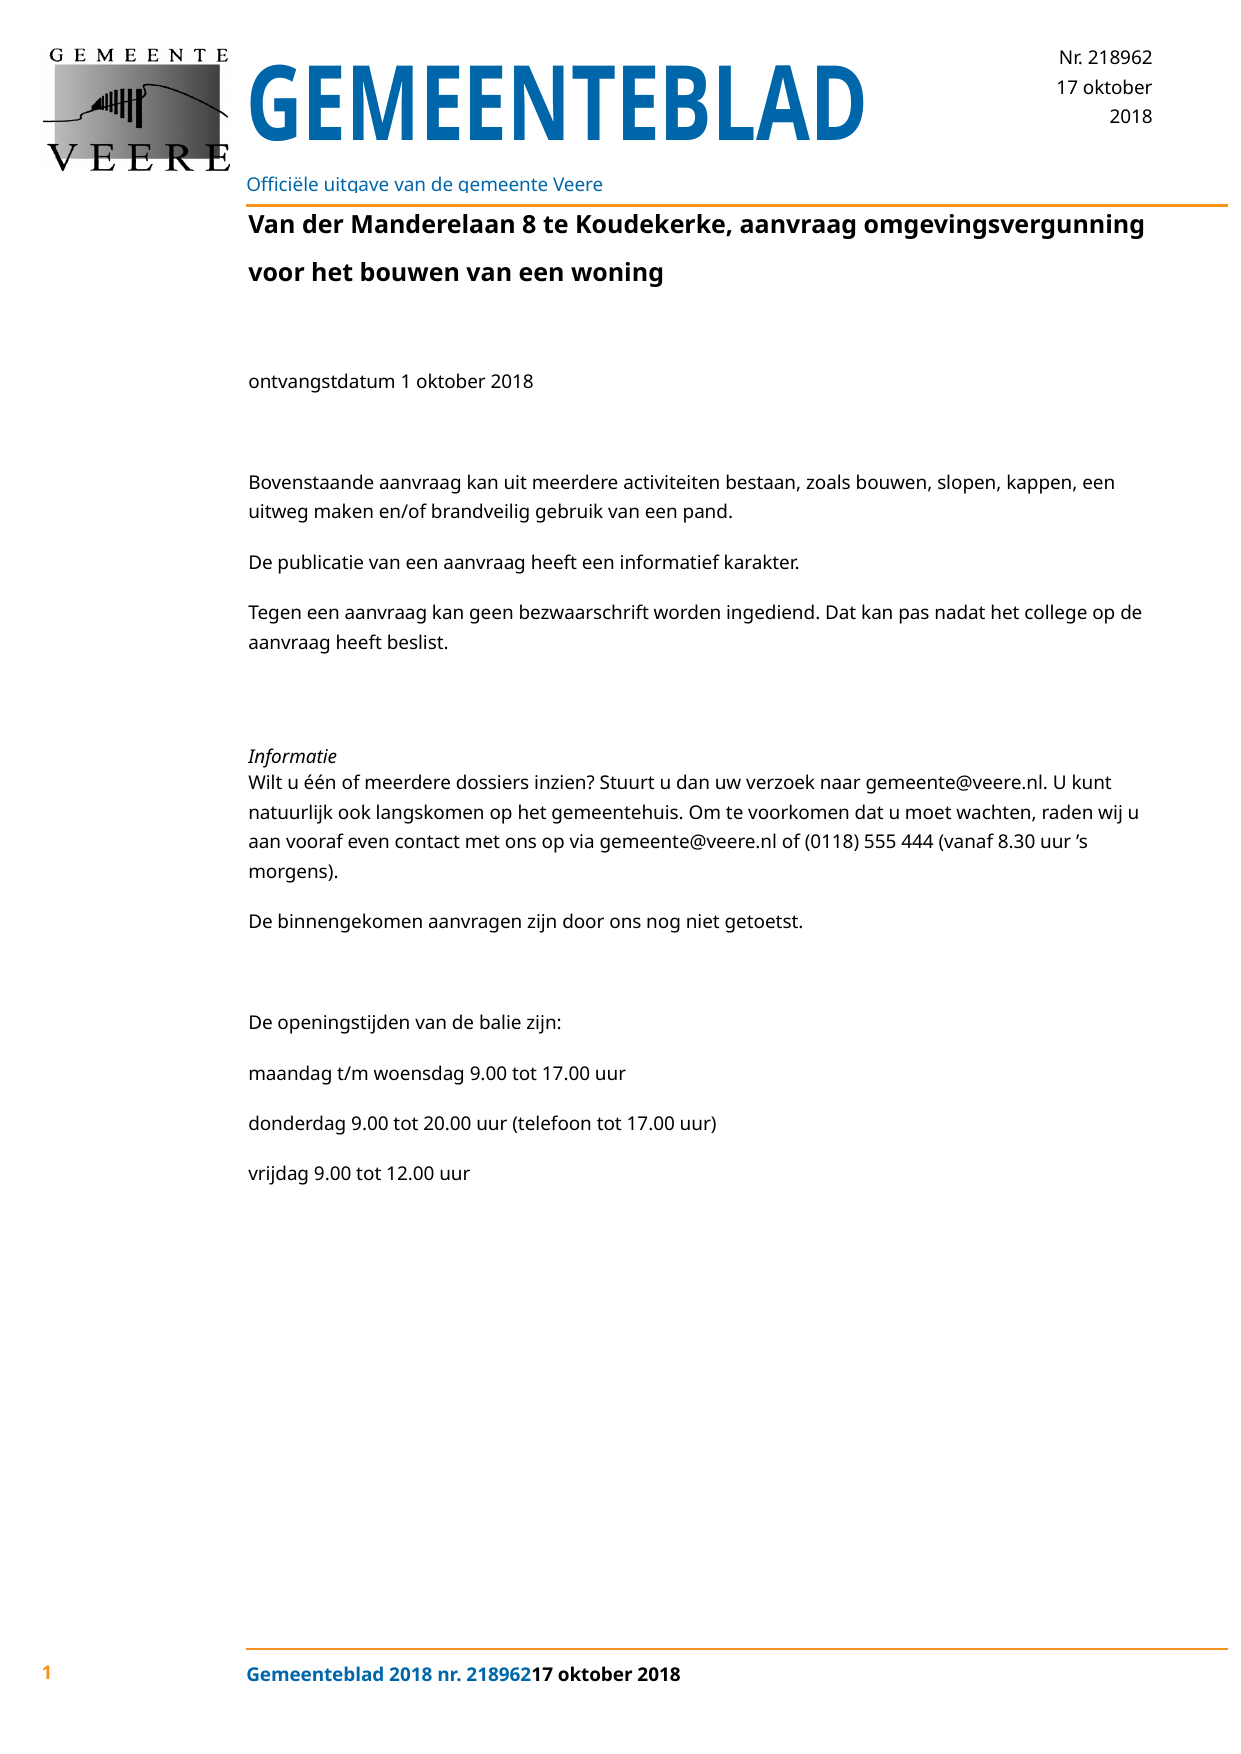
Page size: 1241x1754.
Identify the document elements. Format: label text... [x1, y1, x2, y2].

text Wilt u één of meerdere dossiers inzien? Stuurt u dan uw verzoek naar gemeente@veere.nl. U kunt natuurlijk ook langskomen op het gemeentehuis. Om te voorkomen dat u moet wachten, raden wij u aan vooraf even contact met ons op via gemeente@veere.nl of (0118) 555 444 (vanaf 8.30 uur ’s morgens). [248, 769, 1152, 884]
text De binnengekomen aanvragen zijn door ons nog niet getoetst. [248, 908, 1152, 934]
text Tegen een aanvraag kan geen bezwaarschrift worden ingediend. Dat kan pas nadat het college op de aanvraag heeft beslist. [248, 599, 1152, 655]
picture [41, 47, 231, 172]
text vrijdag 9.00 tot 12.00 uur [248, 1161, 1152, 1186]
text Bovenstaande aanvraag kan uit meerdere activiteiten bestaan, zoals bouwen, slopen, kappen, een uitweg maken en/of brandveilig gebruik van een pand. [248, 469, 1152, 524]
text donderdag 9.00 tot 20.00 uur (telefoon tot 17.00 uur) [248, 1110, 1152, 1136]
text De publicatie van een aanvraag heeft een informatief karakter. [248, 549, 1152, 575]
text Van der Manderelaan 8 te Koudekerke, aanvraag omgevingsvergunning voor het bouwen van een woning [248, 207, 1152, 288]
text De openingstijden van de balie zijn: [248, 1009, 1152, 1035]
text maandag t/m woensdag 9.00 tot 17.00 uur [248, 1060, 1152, 1085]
text Informatie [248, 743, 1152, 769]
text ontvangstdatum 1 oktober 2018 [248, 368, 1152, 394]
